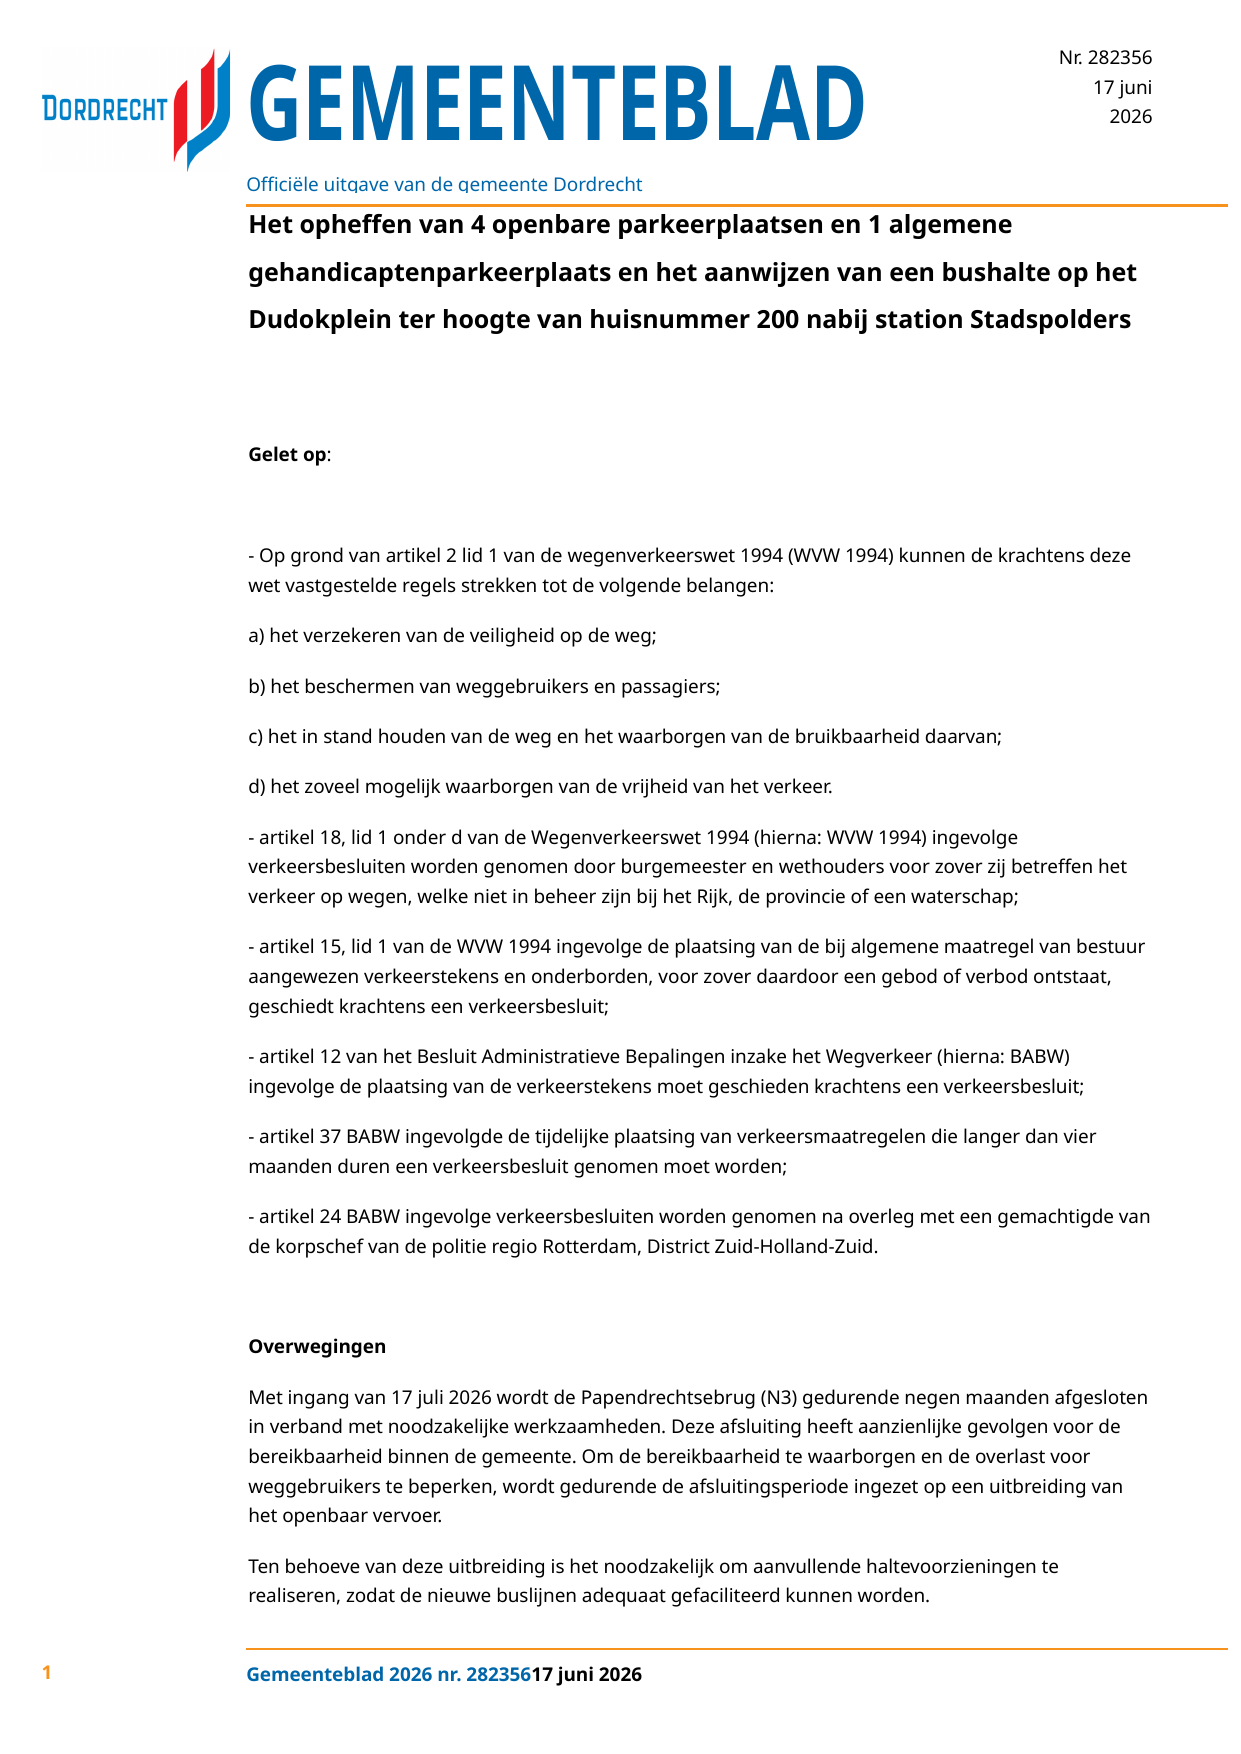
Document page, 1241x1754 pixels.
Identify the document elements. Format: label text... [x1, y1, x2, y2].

picture [41, 47, 231, 172]
text - Op grond van artikel 2 lid 1 van de wegenverkeerswet 1994 (WVW 1994) kunnen de krachtens deze wet vastgestelde regels strekken tot de volgende belangen: [248, 542, 1152, 598]
text Het opheffen van 4 openbare parkeerplaatsen en 1 algemene gehandicaptenparkeerplaats en het aanwijzen van een bushalte op het Dudokplein ter hoogte van huisnummer 200 nabij station Stadspolders [248, 207, 1152, 336]
text a) het verzekeren van de veiligheid op de weg; [248, 622, 1152, 648]
text - artikel 24 BABW ingevolge verkeersbesluiten worden genomen na overleg met een gemachtigde van de korpschef van de politie regio Rotterdam, District Zuid-Holland-Zuid. [248, 1203, 1152, 1259]
text d) het zoveel mogelijk waarborgen van de vrijheid van het verkeer. [248, 774, 1152, 799]
text - artikel 15, lid 1 van de WVW 1994 ingevolge de plaatsing van de bij algemene maatregel van bestuur aangewezen verkeerstekens en onderborden, voor zover daardoor een gebod of verbod ontstaat, geschiedt krachtens een verkeersbesluit; [248, 934, 1152, 1019]
text Overwegingen [248, 1334, 1152, 1359]
text - artikel 18, lid 1 onder d van de Wegenverkeerswet 1994 (hierna: WVW 1994) ingevolge verkeersbesluiten worden genomen door burgemeester en wethouders voor zover zij betreffen het verkeer op wegen, welke niet in beheer zijn bij het Rijk, de provincie of een waterschap; [248, 824, 1152, 909]
text b) het beschermen van weggebruikers en passagiers; [248, 673, 1152, 699]
text - artikel 37 BABW ingevolgde de tijdelijke plaatsing van verkeersmaatregelen die langer dan vier maanden duren een verkeersbesluit genomen moet worden; [248, 1123, 1152, 1179]
text Met ingang van 17 juli 2026 wordt de Papendrechtsebrug (N3) gedurende negen maanden afgesloten in verband met noodzakelijke werkzaamheden. Deze afsluiting heeft aanzienlijke gevolgen voor de bereikbaarheid binnen de gemeente. Om de bereikbaarheid te waarborgen en de overlast voor weggebruikers te beperken, wordt gedurende de afsluitingsperiode ingezet op een uitbreiding van het openbaar vervoer. [248, 1384, 1152, 1528]
text c) het in stand houden van de weg en het waarborgen van de bruikbaarheid daarvan; [248, 723, 1152, 749]
text Ten behoeve van deze uitbreiding is het noodzakelijk om aanvullende haltevoorzieningen te realiseren, zodat de nieuwe buslijnen adequaat gefaciliteerd kunnen worden. [248, 1553, 1152, 1608]
text - artikel 12 van het Besluit Administratieve Bepalingen inzake het Wegverkeer (hierna: BABW) ingevolge de plaatsing van de verkeerstekens moet geschieden krachtens een verkeersbesluit; [248, 1043, 1152, 1099]
text Gelet op: [248, 442, 1152, 467]
